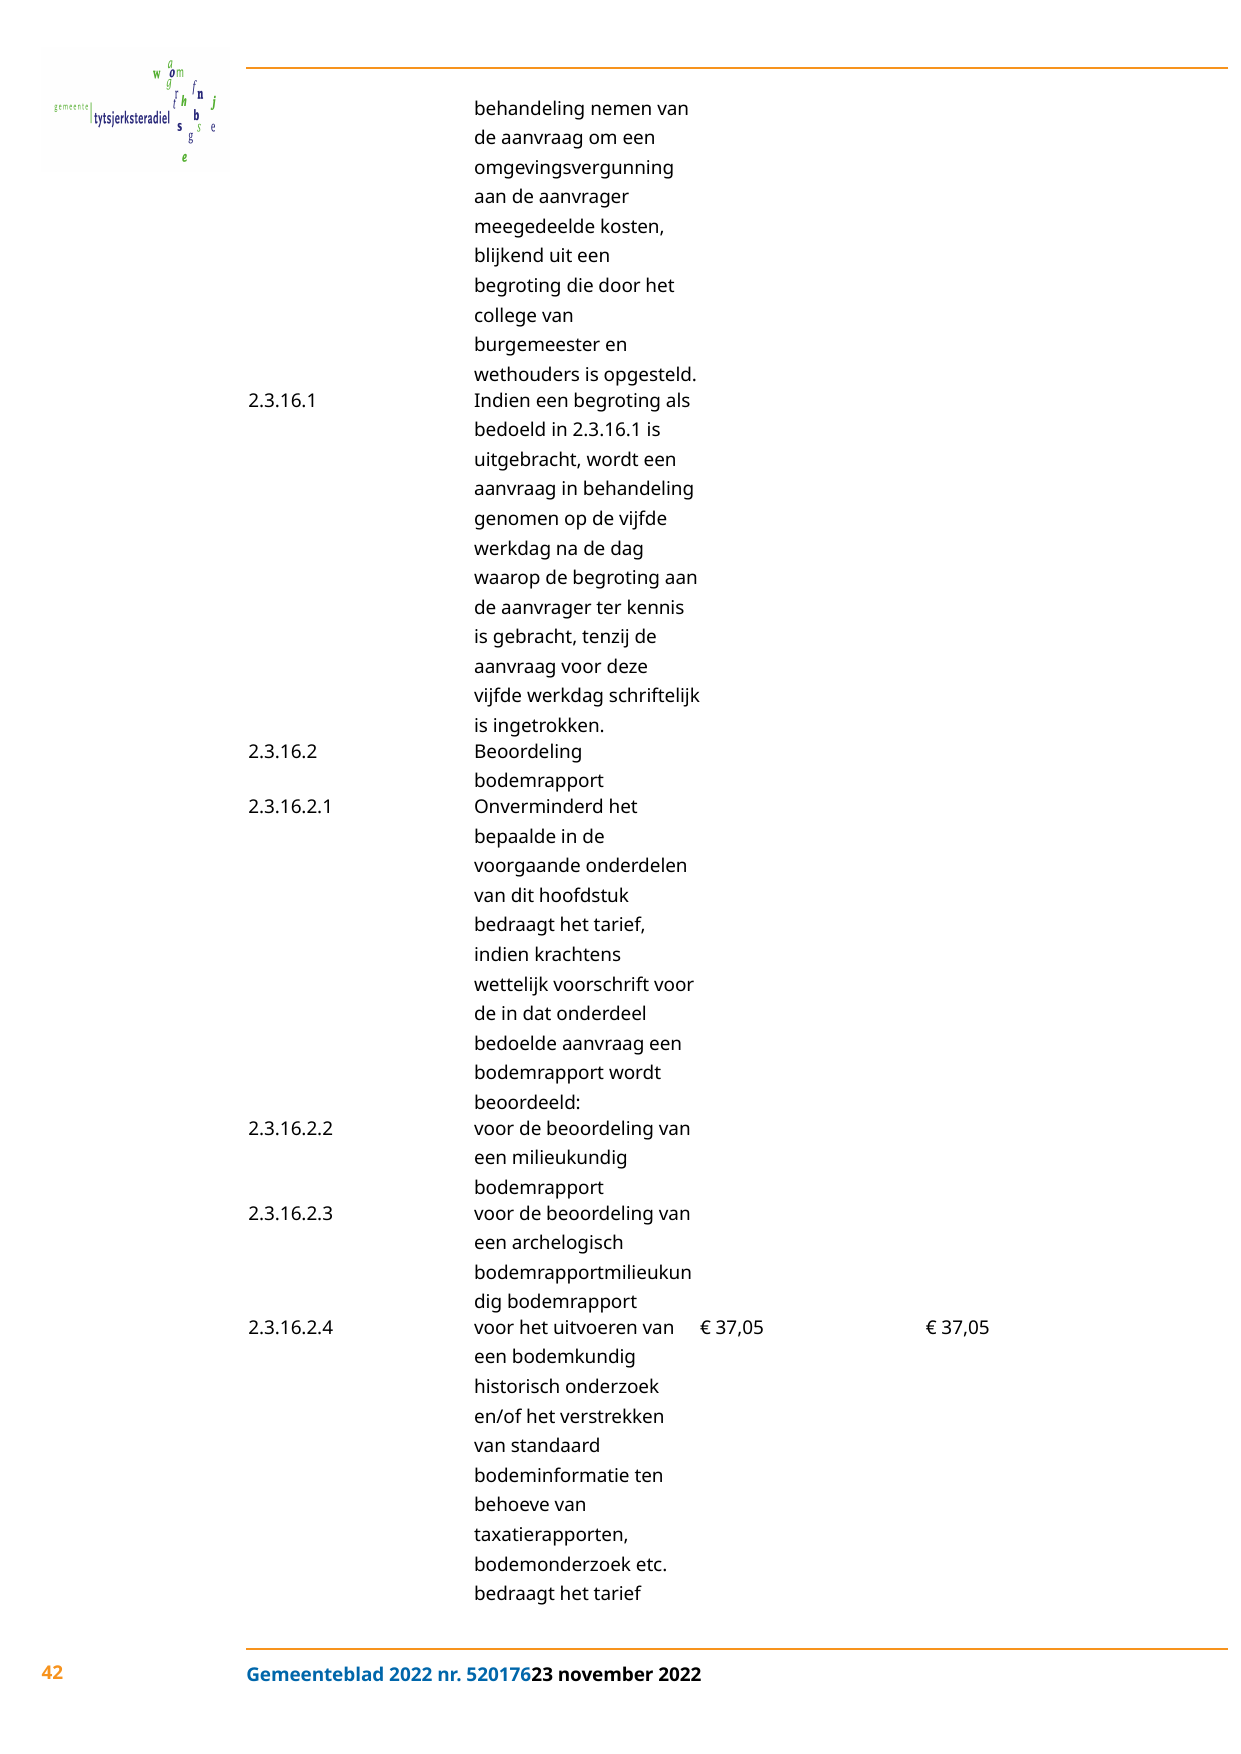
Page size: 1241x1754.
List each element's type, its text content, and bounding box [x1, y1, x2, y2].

table_cell [700, 1115, 926, 1200]
table_cell € 37,05 [700, 1314, 926, 1606]
table_cell [700, 95, 926, 387]
table_cell Indien een begroting als bedoeld in 2.3.16.1 is uitgebracht, wordt een aanvraag in behandeling genomen op de vijfde werkdag na de dag waarop de begroting aan de aanvrager ter kennis is gebracht, tenzij de aanvraag voor deze vijfde werkdag schriftelijk is ingetrokken. [474, 387, 700, 738]
table_cell [926, 738, 1152, 793]
table_cell [926, 1115, 1152, 1200]
table_cell 2.3.16.2.2 [248, 1115, 474, 1200]
table_cell 2.3.16.2.3 [248, 1200, 474, 1314]
picture [41, 47, 231, 172]
table_cell [926, 387, 1152, 738]
table_cell [700, 738, 926, 793]
table_cell 2.3.16.1 [248, 387, 474, 738]
table_cell voor de beoordeling van een archelogisch bodemrapportmilieukundig bodemrapport [474, 1200, 700, 1314]
table_cell voor de beoordeling van een milieukundig bodemrapport [474, 1115, 700, 1200]
table_cell € 37,05 [926, 1314, 1152, 1606]
table_cell [700, 387, 926, 738]
table_cell 2.3.16.2.1 [248, 793, 474, 1115]
table_cell Onverminderd het bepaalde in de voorgaande onderdelen van dit hoofdstuk bedraagt het tarief, indien krachtens wettelijk voorschrift voor de in dat onderdeel bedoelde aanvraag een bodemrapport wordt beoordeeld: [474, 793, 700, 1115]
table_cell voor het uitvoeren van een bodemkundig historisch onderzoek en/of het verstrekken van standaard bodeminformatie ten behoeve van taxatierapporten, bodemonderzoek etc. bedraagt het tarief [474, 1314, 700, 1606]
table_cell behandeling nemen van de aanvraag om een omgevingsvergunning aan de aanvrager meegedeelde kosten, blijkend uit een begroting die door het college van burgemeester en wethouders is opgesteld. [474, 95, 700, 387]
table_cell 2.3.16.2 [248, 738, 474, 793]
table_cell [926, 793, 1152, 1115]
table_cell Beoordeling bodemrapport [474, 738, 700, 793]
table_cell [700, 793, 926, 1115]
table_cell [926, 95, 1152, 387]
table_cell [700, 1200, 926, 1314]
table_cell [926, 1200, 1152, 1314]
table_cell [248, 95, 474, 387]
table_cell 2.3.16.2.4 [248, 1314, 474, 1606]
